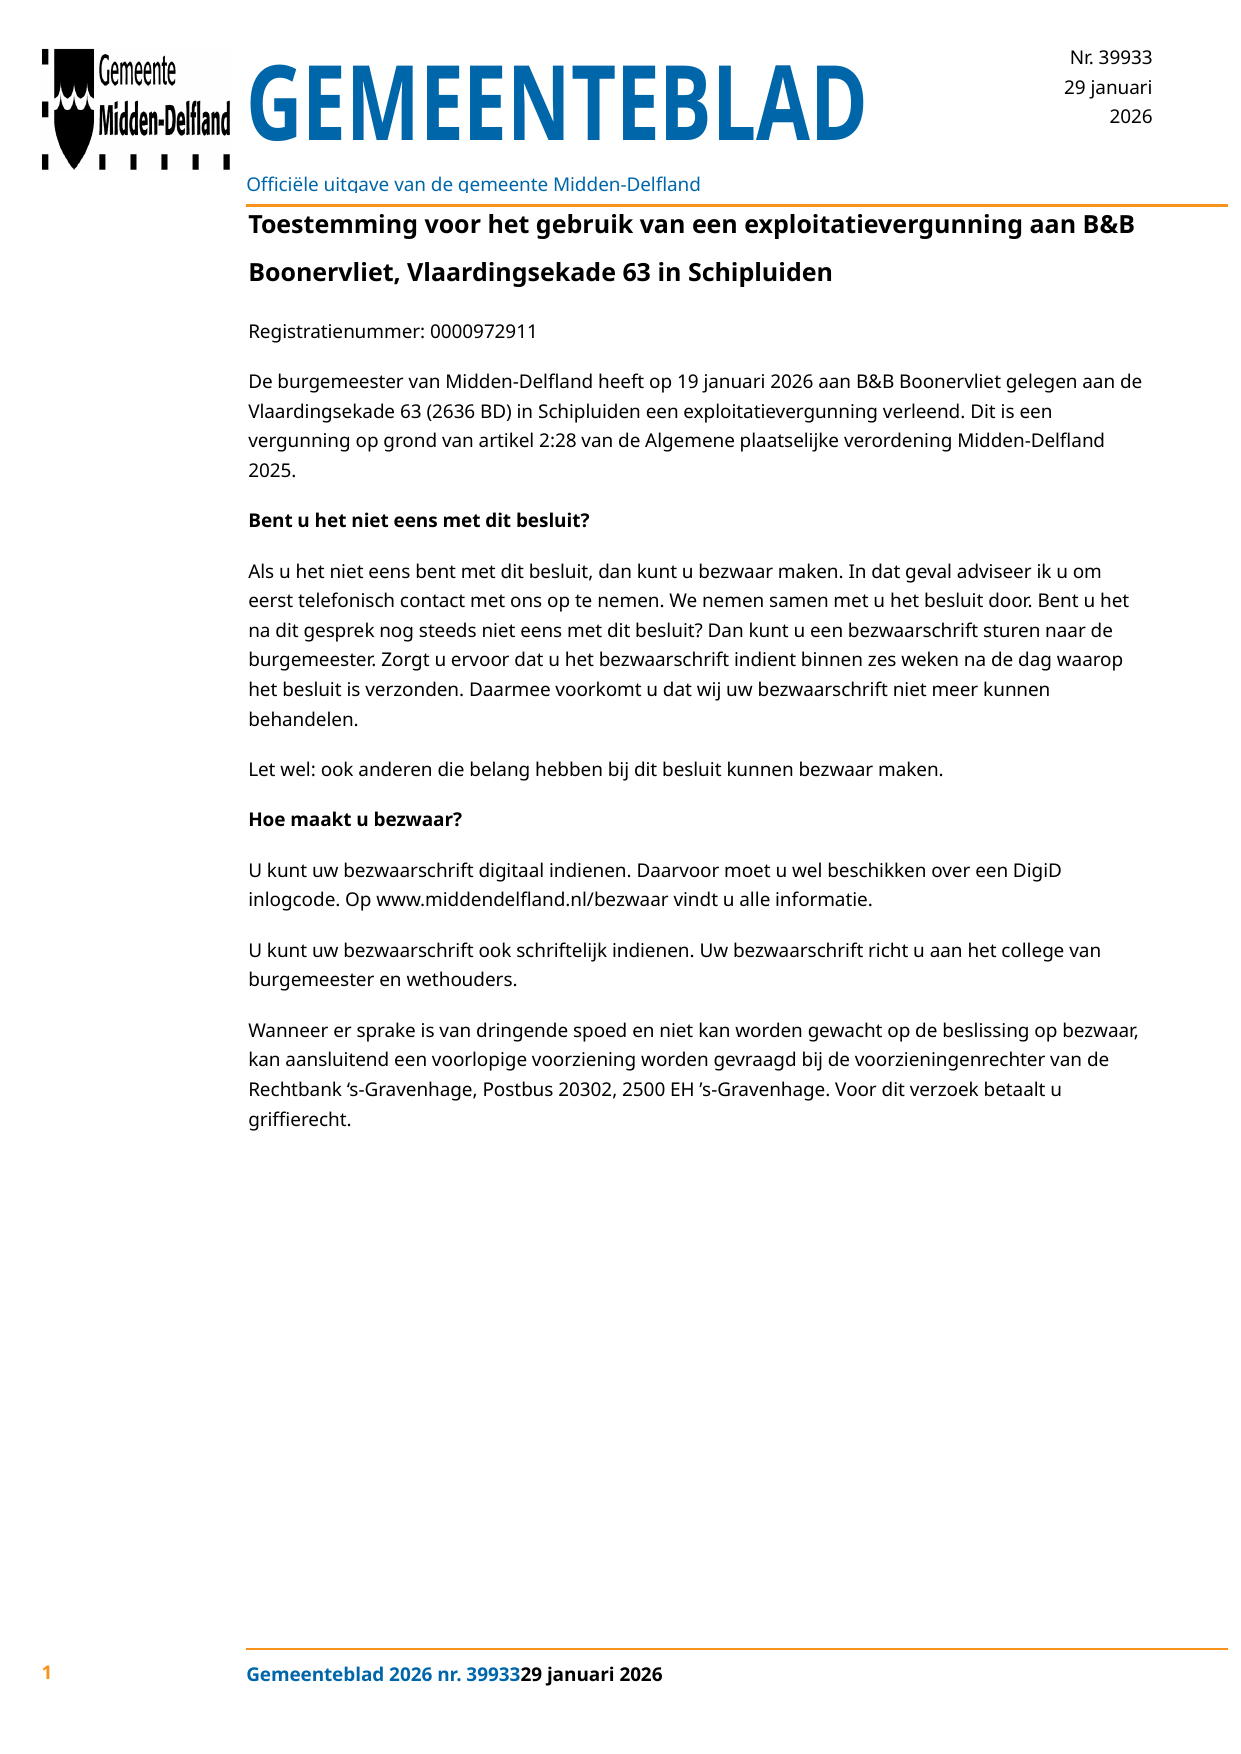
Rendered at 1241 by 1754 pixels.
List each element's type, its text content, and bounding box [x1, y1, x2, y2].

text U kunt uw bezwaarschrift digitaal indienen. Daarvoor moet u wel beschikken over een DigiD inlogcode. Op www.middendelfland.nl/bezwaar vindt u alle informatie. [248, 857, 1152, 912]
text De burgemeester van Midden-Delfland heeft op 19 januari 2026 aan B&B Boonervliet gelegen aan de Vlaardingsekade 63 (2636 BD) in Schipluiden een exploitatievergunning verleend. Dit is een vergunning op grond van artikel 2:28 van de Algemene plaatselijke verordening Midden-Delfland 2025. [248, 368, 1152, 483]
picture [41, 47, 231, 172]
text Toestemming voor het gebruik van een exploitatievergunning aan B&B Boonervliet, Vlaardingsekade 63 in Schipluiden [248, 207, 1152, 288]
text Registratienummer: 0000972911 [248, 318, 1152, 344]
text Bent u het niet eens met dit besluit? [248, 507, 1152, 533]
text Let wel: ook anderen die belang hebben bij dit besluit kunnen bezwaar maken. [248, 756, 1152, 782]
text Hoe maakt u bezwaar? [248, 807, 1152, 832]
text Als u het niet eens bent met dit besluit, dan kunt u bezwaar maken. In dat geval adviseer ik u om eerst telefonisch contact met ons op te nemen. We nemen samen met u het besluit door. Bent u het na dit gesprek nog steeds niet eens met dit besluit? Dan kunt u een bezwaarschrift sturen naar de burgemeester. Zorgt u ervoor dat u het bezwaarschrift indient binnen zes weken na de dag waarop het besluit is verzonden. Daarmee voorkomt u dat wij uw bezwaarschrift niet meer kunnen behandelen. [248, 558, 1152, 732]
text Wanneer er sprake is van dringende spoed en niet kan worden gewacht op de beslissing op bezwaar, kan aansluitend een voorlopige voorziening worden gevraagd bij de voorzieningenrechter van de Rechtbank ‘s-Gravenhage, Postbus 20302, 2500 EH ’s-Gravenhage. Voor dit verzoek betaalt u griffierecht. [248, 1017, 1152, 1132]
text U kunt uw bezwaarschrift ook schriftelijk indienen. Uw bezwaarschrift richt u aan het college van burgemeester en wethouders. [248, 937, 1152, 992]
